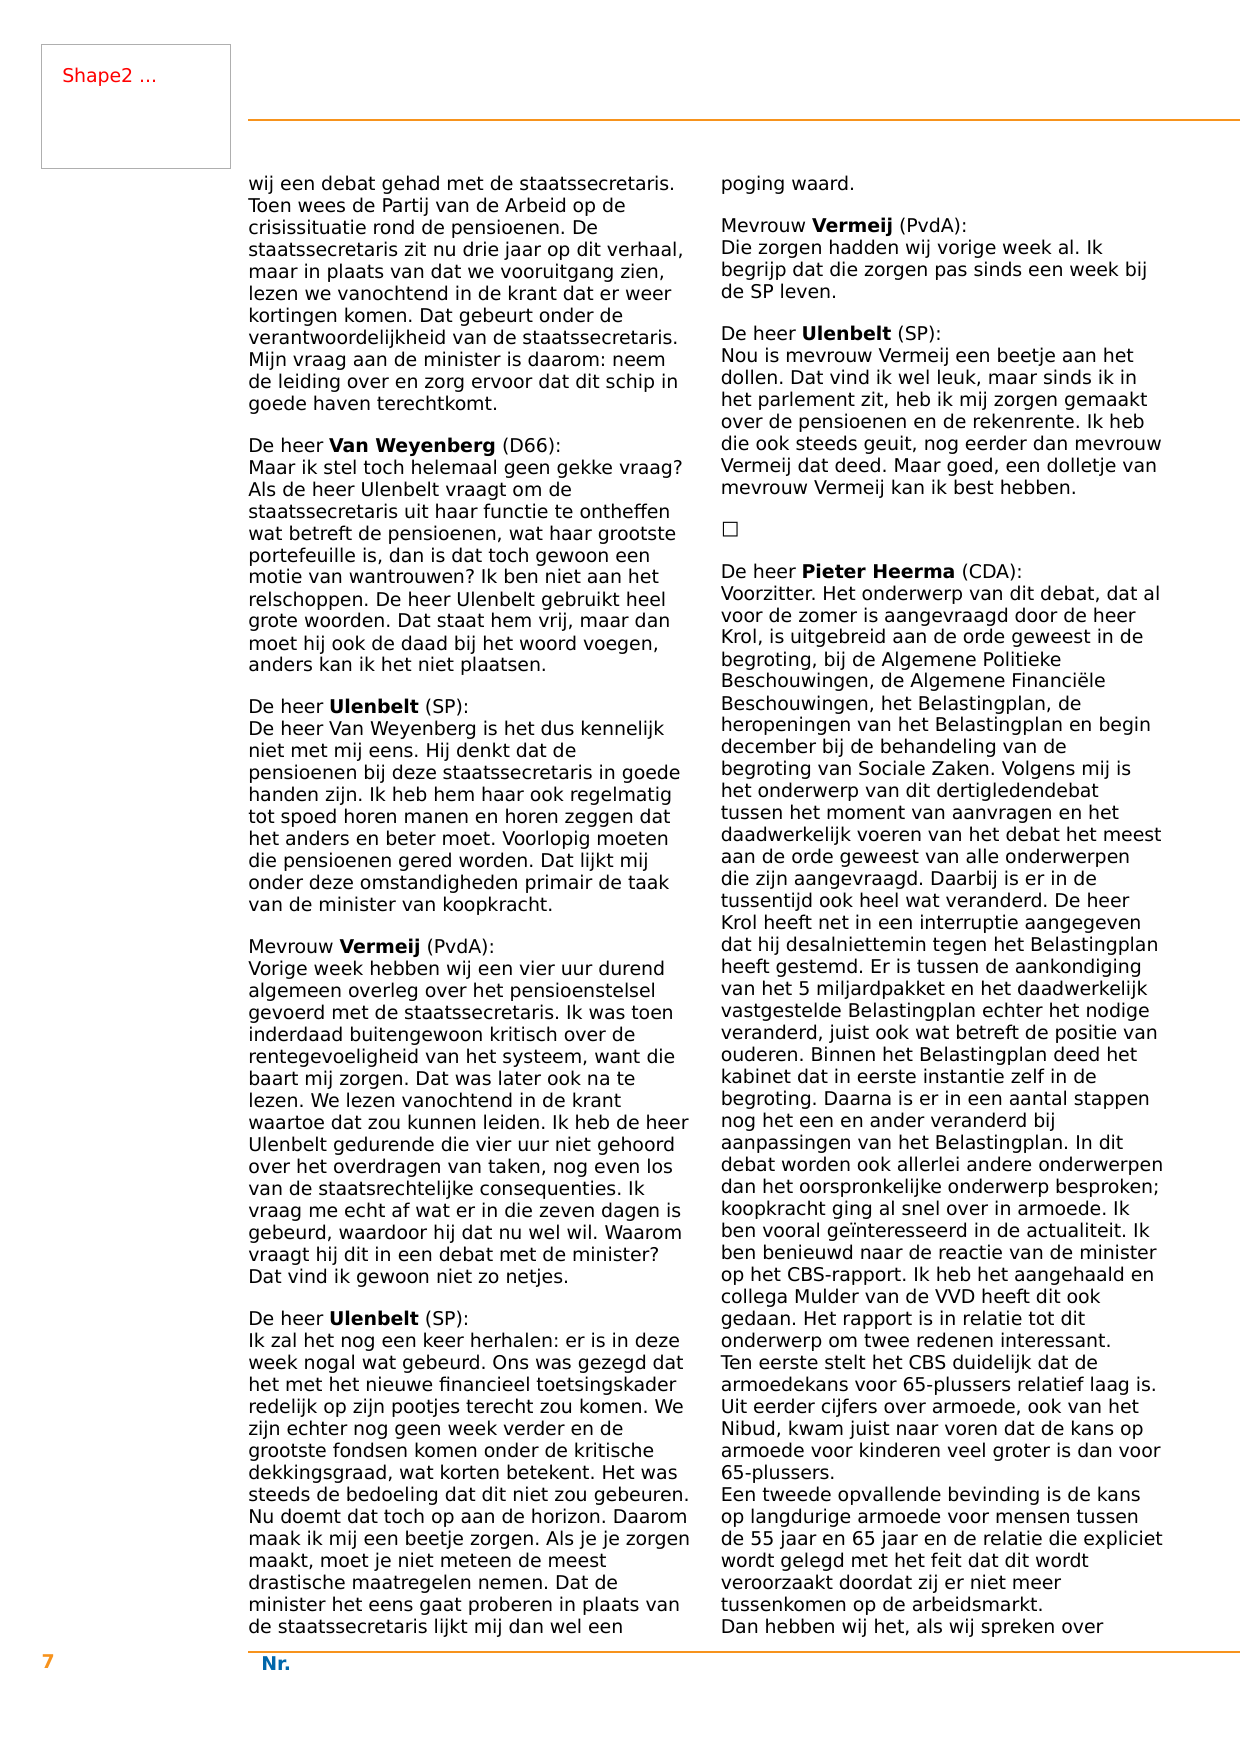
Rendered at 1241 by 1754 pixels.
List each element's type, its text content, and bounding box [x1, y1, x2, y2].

text wij een debat gehad met de staatssecretaris. Toen wees de Partij van de Arbeid op de crisissituatie rond de pensioenen. De staatssecretaris zit nu drie jaar op dit verhaal, maar in plaats van dat we vooruitgang zien, lezen we vanochtend in de krant dat er weer kortingen komen. Dat gebeurt onder de verantwoordelijkheid van de staatssecretaris. Mijn vraag aan de minister is daarom: neem de leiding over en zorg ervoor dat dit schip in goede haven terechtkomt. [248, 173, 691, 414]
text De heer Ulenbelt (SP): [721, 323, 1163, 345]
text Dan hebben wij het, als wij spreken over [721, 1616, 1163, 1637]
text De heer Pieter Heerma (CDA): [721, 561, 1163, 582]
text De heer Ulenbelt (SP): [248, 696, 691, 718]
text Ten eerste stelt het CBS duidelijk dat de armoedekans voor 65-plussers relatief laag is. Uit eerder cijfers over armoede, ook van het Nibud, kwam juist naar voren dat de kans op armoede voor kinderen veel groter is dan voor 65-plussers. [721, 1352, 1163, 1484]
text De heer Ulenbelt (SP): [248, 1308, 691, 1330]
text Ik zal het nog een keer herhalen: er is in deze week nogal wat gebeurd. Ons was gezegd dat het met het nieuwe financieel toetsingskader redelijk op zijn pootjes terecht zou komen. We zijn echter nog geen week verder en de grootste fondsen komen onder de kritische dekkingsgraad, wat korten betekent. Het was steeds de bedoeling dat dit niet zou gebeuren. Nu doemt dat toch op aan de horizon. Daarom maak ik mij een beetje zorgen. Als je je zorgen maakt, moet je niet meteen de meest drastische maatregelen nemen. Dat de minister het eens gaat proberen in plaats van de staatssecretaris lijkt mij dan wel een [248, 1330, 691, 1637]
text Een tweede opvallende bevinding is de kans op langdurige armoede voor mensen tussen de 55 jaar en 65 jaar en de relatie die expliciet wordt gelegd met het feit dat dit wordt veroorzaakt doordat zij er niet meer tussenkomen op de arbeidsmarkt. [721, 1484, 1163, 1616]
text poging waard. [721, 173, 1163, 195]
text Nou is mevrouw Vermeij een beetje aan het dollen. Dat vind ik wel leuk, maar sinds ik in het parlement zit, heb ik mij zorgen gemaakt over de pensioenen en de rekenrente. Ik heb die ook steeds geuit, nog eerder dan mevrouw Vermeij dat deed. Maar goed, een dolletje van mevrouw Vermeij kan ik best hebben. [721, 345, 1163, 498]
text De heer Van Weyenberg is het dus kennelijk niet met mij eens. Hij denkt dat de pensioenen bij deze staatssecretaris in goede handen zijn. Ik heb hem haar ook regelmatig tot spoed horen manen en horen zeggen dat het anders en beter moet. Voorlopig moeten die pensioenen gered worden. Dat lijkt mij onder deze omstandigheden primair de taak van de minister van koopkracht. [248, 718, 691, 916]
text Mevrouw Vermeij (PvdA): [721, 215, 1163, 237]
text Die zorgen hadden wij vorige week al. Ik begrijp dat die zorgen pas sinds een week bij de SP leven. [721, 237, 1163, 303]
text Mevrouw Vermeij (PvdA): [248, 936, 691, 958]
text De heer Van Weyenberg (D66): [248, 434, 691, 457]
text ⬜ [721, 518, 1163, 541]
text Voorzitter. Het onderwerp van dit debat, dat al voor de zomer is aangevraagd door de heer Krol, is uitgebreid aan de orde geweest in de begroting, bij de Algemene Politieke Beschouwingen, de Algemene Financiële Beschouwingen, het Belastingplan, de heropeningen van het Belastingplan en begin december bij de behandeling van de begroting van Sociale Zaken. Volgens mij is het onderwerp van dit dertigledendebat tussen het moment van aanvragen en het daadwerkelijk voeren van het debat het meest aan de orde geweest van alle onderwerpen die zijn aangevraagd. Daarbij is er in de tussentijd ook heel wat veranderd. De heer Krol heeft net in een interruptie aangegeven dat hij desalniettemin tegen het Belastingplan heeft gestemd. Er is tussen de aankondiging van het 5 miljardpakket en het daadwerkelijk vastgestelde Belastingplan echter het nodige veranderd, juist ook wat betreft de positie van ouderen. Binnen het Belastingplan deed het kabinet dat in eerste instantie zelf in de begroting. Daarna is er in een aantal stappen nog het een en ander veranderd bij aanpassingen van het Belastingplan. In dit debat worden ook allerlei andere onderwerpen dan het oorspronkelijke onderwerp besproken; koopkracht ging al snel over in armoede. Ik ben vooral geïnteresseerd in de actualiteit. Ik ben benieuwd naar de reactie van de minister op het CBS-rapport. Ik heb het aangehaald en collega Mulder van de VVD heeft dit ook gedaan. Het rapport is in relatie tot dit onderwerp om twee redenen interessant. [721, 582, 1163, 1352]
text Vorige week hebben wij een vier uur durend algemeen overleg over het pensioenstelsel gevoerd met de staatssecretaris. Ik was toen inderdaad buitengewoon kritisch over de rentegevoeligheid van het systeem, want die baart mij zorgen. Dat was later ook na te lezen. We lezen vanochtend in de krant waartoe dat zou kunnen leiden. Ik heb de heer Ulenbelt gedurende die vier uur niet gehoord over het overdragen van taken, nog even los van de staatsrechtelijke consequenties. Ik vraag me echt af wat er in die zeven dagen is gebeurd, waardoor hij dat nu wel wil. Waarom vraagt hij dit in een debat met de minister? Dat vind ik gewoon niet zo netjes. [248, 958, 691, 1288]
text Maar ik stel toch helemaal geen gekke vraag? Als de heer Ulenbelt vraagt om de staatssecretaris uit haar functie te ontheffen wat betreft de pensioenen, wat haar grootste portefeuille is, dan is dat toch gewoon een motie van wantrouwen? Ik ben niet aan het relschoppen. De heer Ulenbelt gebruikt heel grote woorden. Dat staat hem vrij, maar dan moet hij ook de daad bij het woord voegen, anders kan ik het niet plaatsen. [248, 457, 691, 676]
